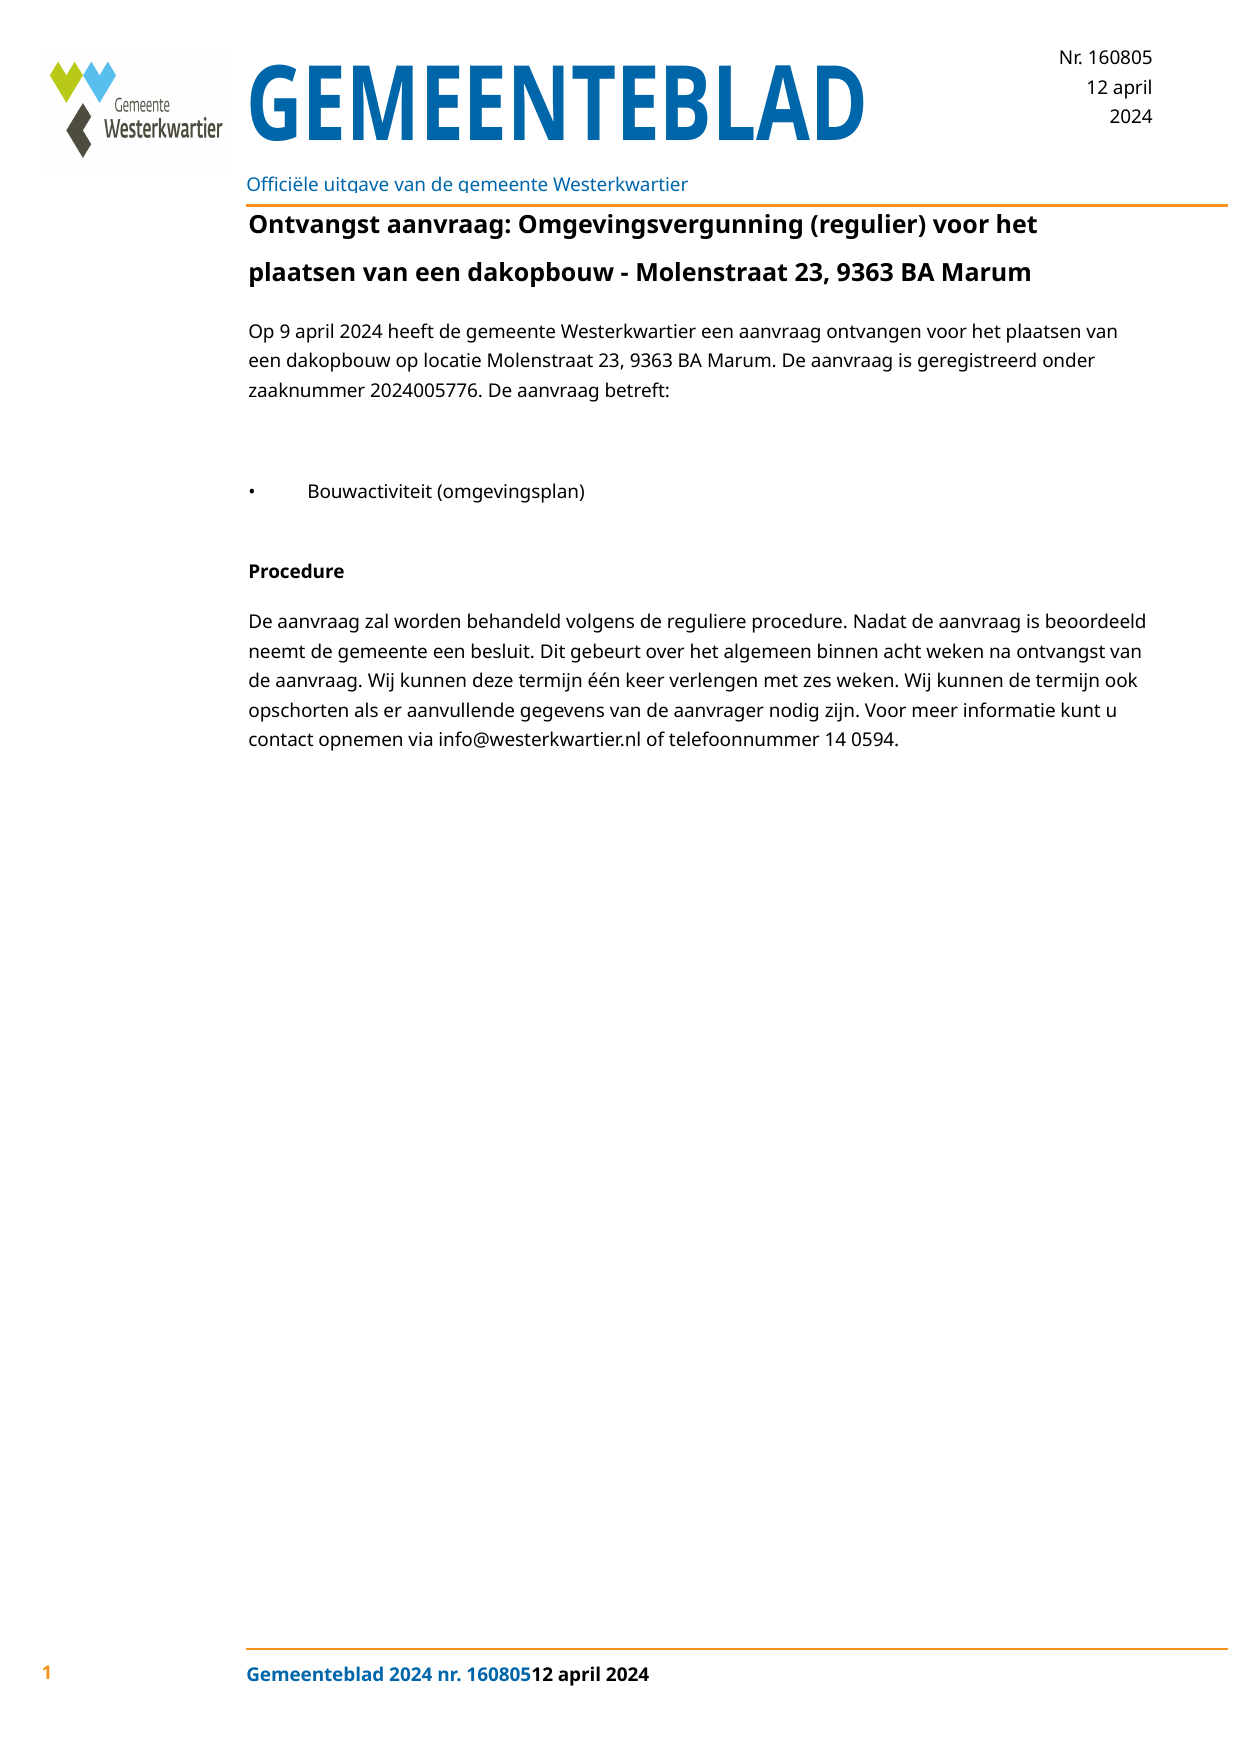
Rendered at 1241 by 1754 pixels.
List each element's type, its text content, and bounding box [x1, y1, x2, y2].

list Bouwactiviteit (omgevingsplan) [248, 478, 1152, 504]
picture [41, 47, 231, 172]
text Op 9 april 2024 heeft de gemeente Westerkwartier een aanvraag ontvangen voor het plaatsen van een dakopbouw op locatie Molenstraat 23, 9363 BA Marum. De aanvraag is geregistreerd onder zaaknummer 2024005776. De aanvraag betreft: [248, 318, 1152, 403]
text Ontvangst aanvraag: Omgevingsvergunning (regulier) voor het plaatsen van een dakopbouw - Molenstraat 23, 9363 BA Marum [248, 207, 1152, 288]
text Procedure [248, 558, 1152, 584]
text De aanvraag zal worden behandeld volgens de reguliere procedure. Nadat de aanvraag is beoordeeld neemt de gemeente een besluit. Dit gebeurt over het algemeen binnen acht weken na ontvangst van de aanvraag. Wij kunnen deze termijn één keer verlengen met zes weken. Wij kunnen de termijn ook opschorten als er aanvullende gegevens van de aanvrager nodig zijn. Voor meer informatie kunt u contact opnemen via info@westerkwartier.nl of telefoonnummer 14 0594. [248, 608, 1152, 752]
